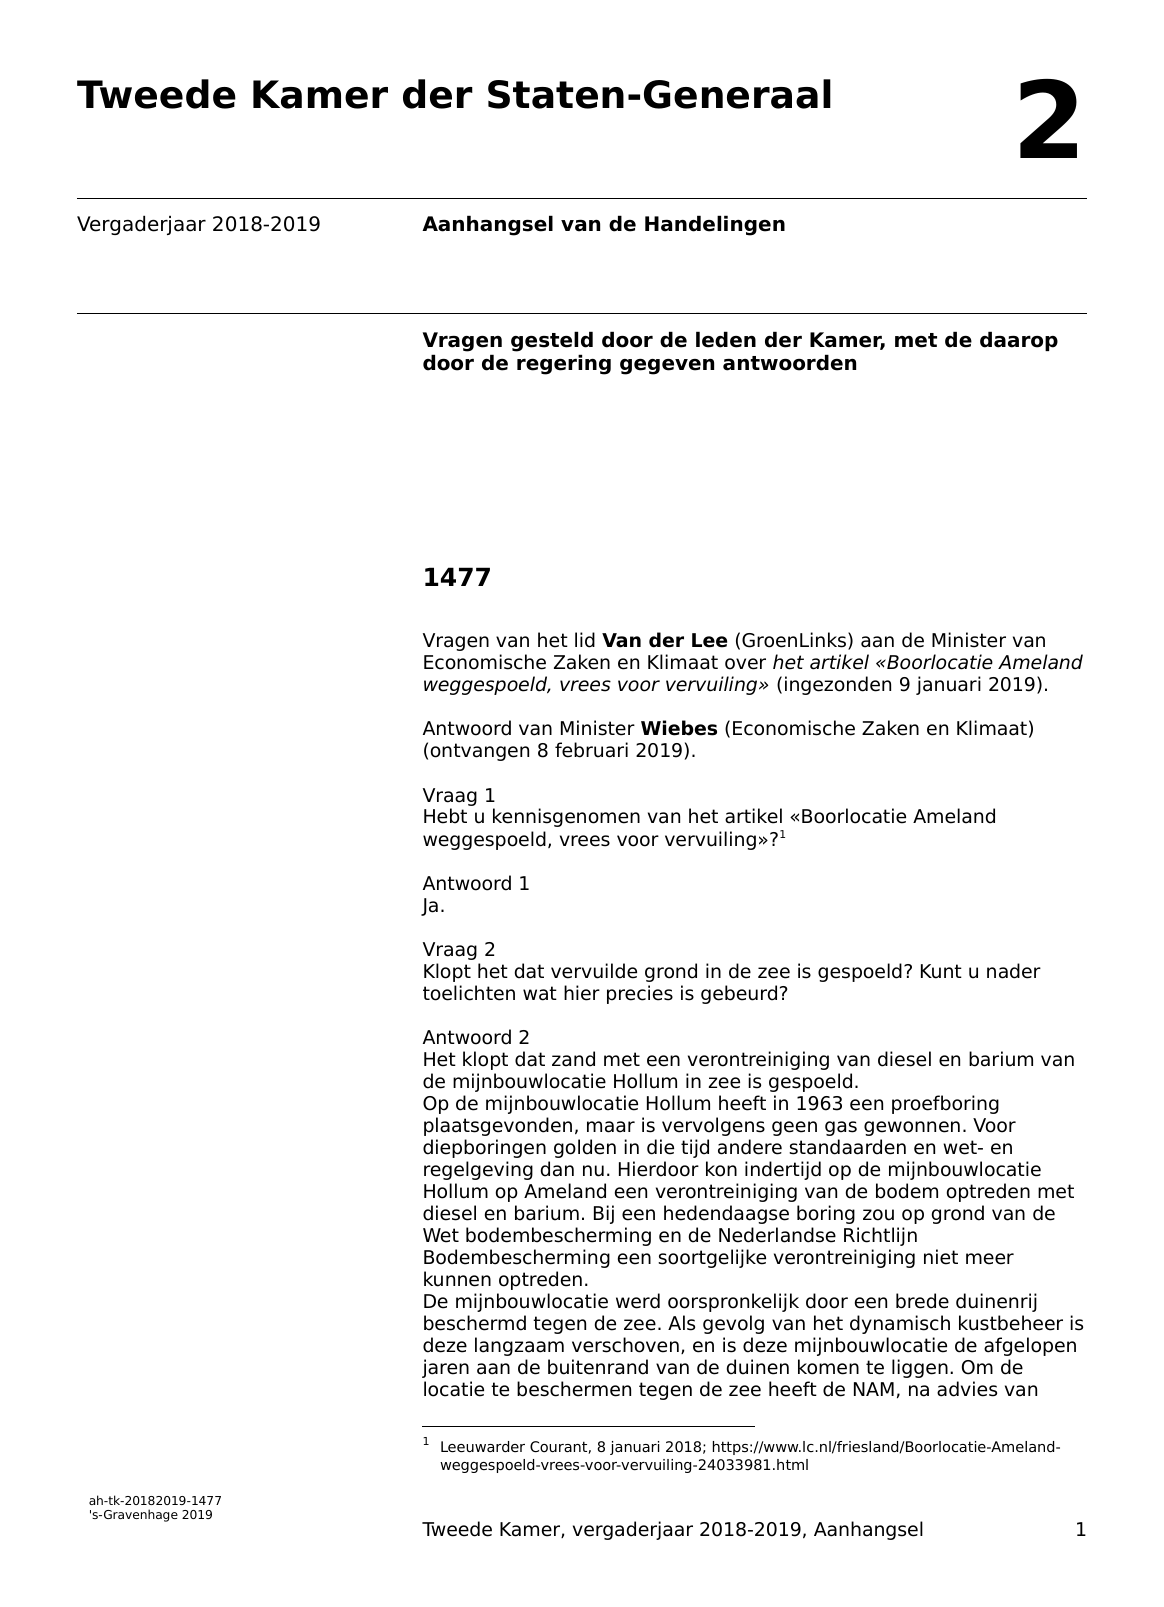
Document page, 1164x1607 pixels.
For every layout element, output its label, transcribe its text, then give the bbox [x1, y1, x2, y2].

text Antwoord 2 [422, 1027, 1087, 1049]
table_header 2 [886, 59, 1087, 198]
table_cell Aanhangsel van de Handelingen [422, 199, 1087, 313]
table_cell Vergaderjaar 2018-2019 [77, 199, 422, 313]
text Op de mijnbouwlocatie Hollum heeft in 1963 een proefboring plaatsgevonden, maar is vervolgens geen gas gewonnen. Voor diepboringen golden in die tijd andere standaarden en wet- en regelgeving dan nu. Hierdoor kon indertijd op de mijnbouwlocatie Hollum op Ameland een verontreiniging van de bodem optreden met diesel en barium. Bij een hedendaagse boring zou op grond van de Wet bodembescherming en de Nederlandse Richtlijn Bodembescherming een soortgelijke verontreiniging niet meer kunnen optreden. [422, 1093, 1087, 1291]
table_cell Vragen gesteld door de leden der Kamer, met de daarop door de regering gegeven antwoorden [422, 314, 1087, 375]
text Hebt u kennisgenomen van het artikel «Boorlocatie Ameland weggespoeld, vrees voor vervuiling»? [422, 806, 1087, 850]
text Leeuwarder Courant, 8 januari 2018; https://www.lc.nl/friesland/Boorlocatie-Ameland-weggespoeld-vrees-voor-vervuiling-24033981.html [422, 1435, 1087, 1474]
table_header Tweede Kamer der Staten-Generaal [77, 59, 886, 198]
text 1477 [422, 563, 1087, 592]
table_cell [77, 314, 422, 375]
text Ja. [422, 894, 1087, 917]
text Klopt het dat vervuilde grond in de zee is gespoeld? Kunt u nader toelichten wat hier precies is gebeurd? [422, 961, 1087, 1005]
text Vraag 2 [422, 939, 1087, 961]
text Vraag 1 [422, 784, 1087, 806]
text Het klopt dat zand met een verontreiniging van diesel en barium van de mijnbouwlocatie Hollum in zee is gespoeld. [422, 1049, 1087, 1093]
text Vragen van het lid Van der Lee (GroenLinks) aan de Minister van Economische Zaken en Klimaat over het artikel «Boorlocatie Ameland weggespoeld, vrees voor vervuiling» (ingezonden 9 januari 2019). [422, 630, 1087, 696]
text 's-Gravenhage 2019 [88, 1508, 323, 1522]
text Antwoord van Minister Wiebes (Economische Zaken en Klimaat) (ontvangen 8 februari 2019). [422, 718, 1087, 762]
text ah-tk-20182019-1477 [88, 1494, 323, 1508]
text Antwoord 1 [422, 873, 1087, 894]
text De mijnbouwlocatie werd oorspronkelijk door een brede duinenrij beschermd tegen de zee. Als gevolg van het dynamisch kustbeheer is deze langzaam verschoven, en is deze mijnbouwlocatie de afgelopen jaren aan de buitenrand van de duinen komen te liggen. Om de locatie te beschermen tegen de zee heeft de NAM, na advies van [422, 1291, 1087, 1401]
